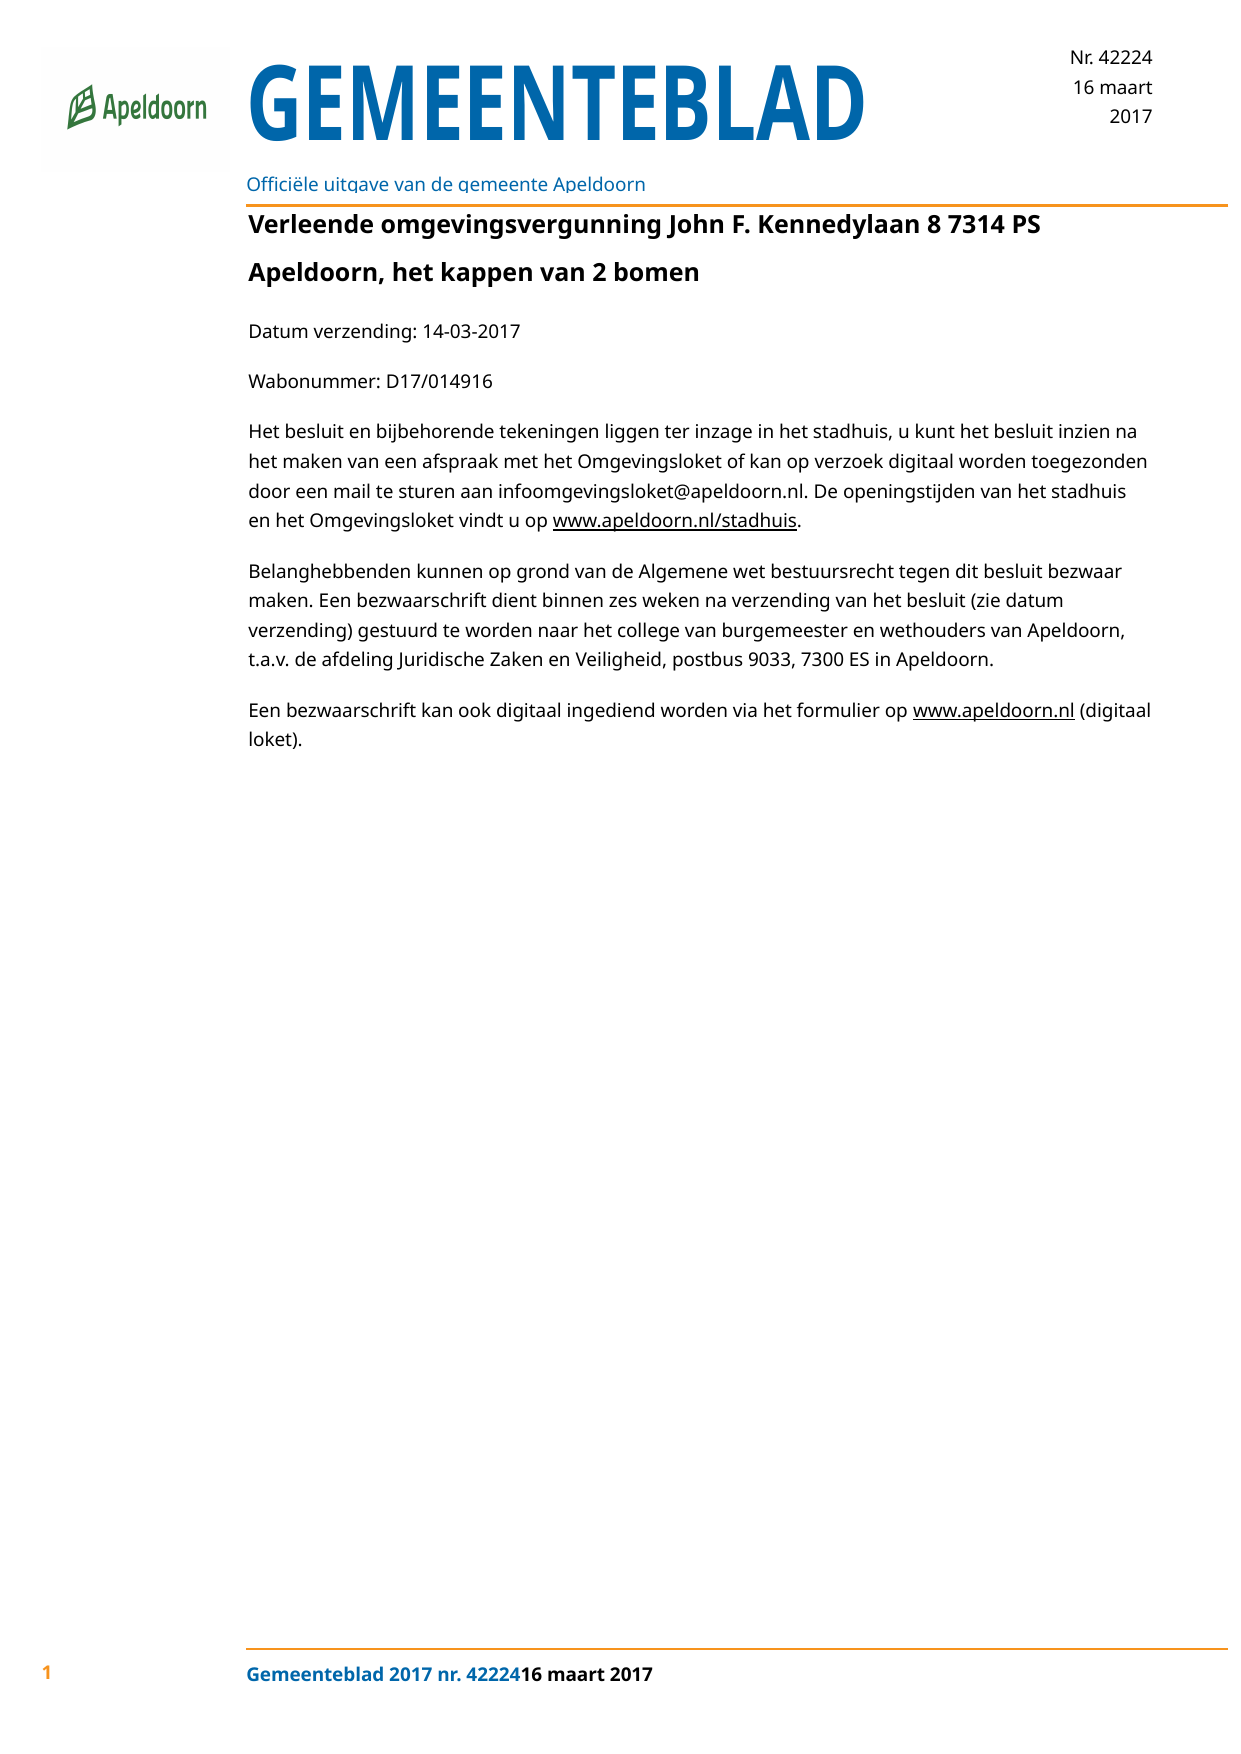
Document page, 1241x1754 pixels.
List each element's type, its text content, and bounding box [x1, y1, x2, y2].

text Verleende omgevingsvergunning John F. Kennedylaan 8 7314 PS Apeldoorn, het kappen van 2 bomen [248, 207, 1152, 288]
text Een bezwaarschrift kan ook digitaal ingediend worden via het formulier op www.apeldoorn.nl (digitaal loket). [248, 697, 1152, 752]
text Het besluit en bijbehorende tekeningen liggen ter inzage in het stadhuis, u kunt het besluit inzien na het maken van een afspraak met het Omgevingsloket of kan op verzoek digitaal worden toegezonden door een mail te sturen aan infoomgevingsloket@apeldoorn.nl. De openingstijden van het stadhuis en het Omgevingsloket vindt u op www.apeldoorn.nl/stadhuis. [248, 419, 1152, 533]
picture [41, 47, 231, 172]
text Belanghebbenden kunnen op grond van de Algemene wet bestuursrecht tegen dit besluit bezwaar maken. Een bezwaarschrift dient binnen zes weken na verzending van het besluit (zie datum verzending) gestuurd te worden naar het college van burgemeester en wethouders van Apeldoorn, t.a.v. de afdeling Juridische Zaken en Veiligheid, postbus 9033, 7300 ES in Apeldoorn. [248, 558, 1152, 672]
text Datum verzending: 14-03-2017 [248, 318, 1152, 344]
text Wabonummer: D17/014916 [248, 368, 1152, 394]
